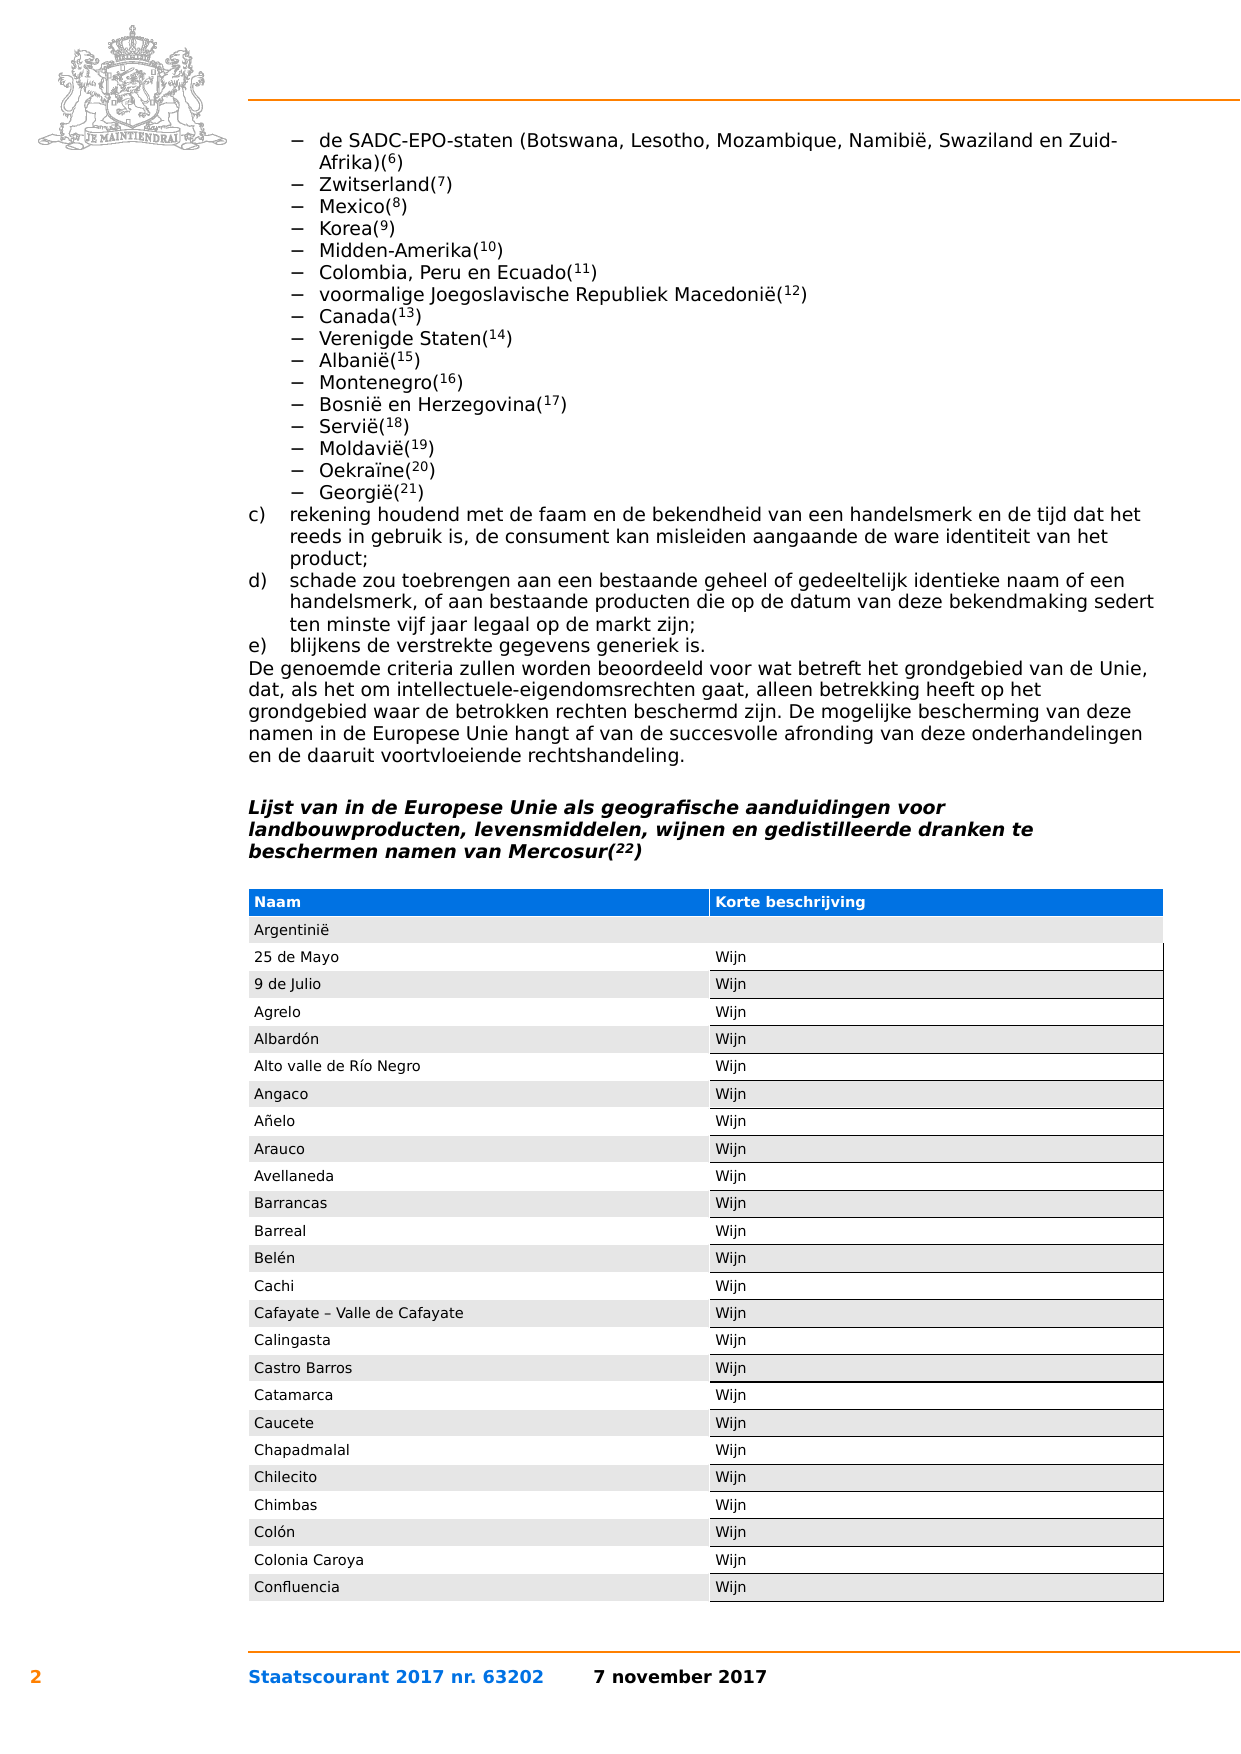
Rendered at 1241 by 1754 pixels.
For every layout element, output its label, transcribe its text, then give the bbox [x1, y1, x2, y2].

picture [38, 25, 227, 150]
text − Servië(18) [289, 416, 1163, 438]
text − de SADC-EPO-staten (Botswana, Lesotho, Mozambique, Namibië, Swaziland en Zuid-Afrika)(6) [289, 130, 1163, 174]
table_cell Wijn [710, 1245, 1163, 1272]
text − Korea(9) [289, 218, 1163, 240]
text − Albanië(15) [289, 350, 1163, 372]
table_cell Wijn [710, 1574, 1163, 1601]
table_cell Agrelo [249, 999, 709, 1025]
table_cell Wijn [710, 1383, 1163, 1409]
table_cell Chapadmalal [249, 1437, 709, 1463]
table_cell Wijn [710, 1437, 1163, 1463]
text d) schade zou toebrengen aan een bestaande geheel of gedeeltelijk identieke naam of een handelsmerk, of aan bestaande producten die op de datum van deze bekendmaking sedert ten minste vijf jaar legaal op de markt zijn; [248, 569, 1163, 635]
text − Zwitserland(7) [289, 174, 1163, 196]
table_cell Wijn [710, 1410, 1163, 1436]
table_cell Wijn [710, 971, 1163, 998]
text − Mexico(8) [289, 196, 1163, 218]
table_cell Confluencia [249, 1574, 709, 1601]
text − Colombia, Peru en Ecuado(11) [289, 262, 1163, 284]
table_cell Wijn [710, 1163, 1163, 1189]
table_cell Catamarca [249, 1383, 709, 1409]
table_cell Wijn [710, 1054, 1163, 1080]
text − Moldavië(19) [289, 438, 1163, 459]
table_cell Angaco [249, 1081, 709, 1107]
table_cell Wijn [710, 1300, 1163, 1327]
table_cell Wijn [710, 1355, 1163, 1381]
table_cell Wijn [710, 1218, 1163, 1244]
table_cell 25 de Mayo [249, 944, 709, 970]
table_cell Wijn [710, 1328, 1163, 1354]
text De genoemde criteria zullen worden beoordeeld voor wat betreft het grondgebied van de Unie, dat, als het om intellectuele-eigendomsrechten gaat, alleen betrekking heeft op het grondgebied waar de betrokken rechten beschermd zijn. De mogelijke bescherming van deze namen in de Europese Unie hangt af van de succesvolle afronding van deze onderhandelingen en de daaruit voortvloeiende rechtshandeling. [248, 657, 1163, 767]
table_cell Wijn [710, 1136, 1163, 1162]
table_cell Colonia Caroya [249, 1547, 709, 1573]
table_cell Belén [249, 1245, 709, 1272]
text − voormalige Joegoslavische Republiek Macedonië(12) [289, 284, 1163, 306]
text c) rekening houdend met de faam en de bekendheid van een handelsmerk en de tijd dat het reeds in gebruik is, de consument kan misleiden aangaande de ware identiteit van het product; [248, 503, 1163, 569]
text − Georgië(21) [289, 482, 1163, 503]
table_cell 9 de Julio [249, 971, 709, 998]
table_cell Barrancas [249, 1191, 709, 1217]
table_cell Wijn [710, 1519, 1163, 1546]
table_cell Añelo [249, 1109, 709, 1135]
text − Oekraïne(20) [289, 459, 1163, 482]
table_cell Wijn [710, 999, 1163, 1025]
table_cell Wijn [710, 1273, 1163, 1299]
table_cell Argentinië [249, 917, 1163, 943]
table_header Korte beschrijving [710, 889, 1163, 916]
table_cell Chilecito [249, 1465, 709, 1491]
table_cell Cafayate – Valle de Cafayate [249, 1300, 709, 1327]
subtitle Lijst van in de Europese Unie als geografische aanduidingen voor landbouwproducten, levensmiddelen, wijnen en gedistilleerde dranken te beschermen namen van Mercosur(22) [248, 797, 1163, 863]
table_cell Avellaneda [249, 1163, 709, 1189]
table_cell Wijn [710, 1109, 1163, 1135]
table_cell Wijn [710, 1547, 1163, 1573]
table_cell Alto valle de Río Negro [249, 1054, 709, 1080]
table_cell Wijn [710, 1191, 1163, 1217]
table_cell Colón [249, 1519, 709, 1546]
table_cell Albardón [249, 1026, 709, 1053]
table_cell Wijn [710, 1081, 1163, 1107]
text − Bosnië en Herzegovina(17) [289, 394, 1163, 416]
text e) blijkens de verstrekte gegevens generiek is. [248, 635, 1163, 657]
table_cell Cachi [249, 1273, 709, 1299]
table_cell Chimbas [249, 1492, 709, 1518]
table_cell Arauco [249, 1136, 709, 1162]
table_cell Wijn [710, 944, 1163, 970]
text − Verenigde Staten(14) [289, 328, 1163, 350]
table_cell Castro Barros [249, 1355, 709, 1381]
table_header Naam [249, 889, 709, 916]
table_cell Calingasta [249, 1328, 709, 1354]
table_cell Caucete [249, 1410, 709, 1436]
table_cell Wijn [710, 1465, 1163, 1491]
table_cell Wijn [710, 1026, 1163, 1053]
table_cell Wijn [710, 1492, 1163, 1518]
text − Canada(13) [289, 306, 1163, 328]
table_cell Barreal [249, 1218, 709, 1244]
text − Midden-Amerika(10) [289, 240, 1163, 262]
text − Montenegro(16) [289, 372, 1163, 394]
